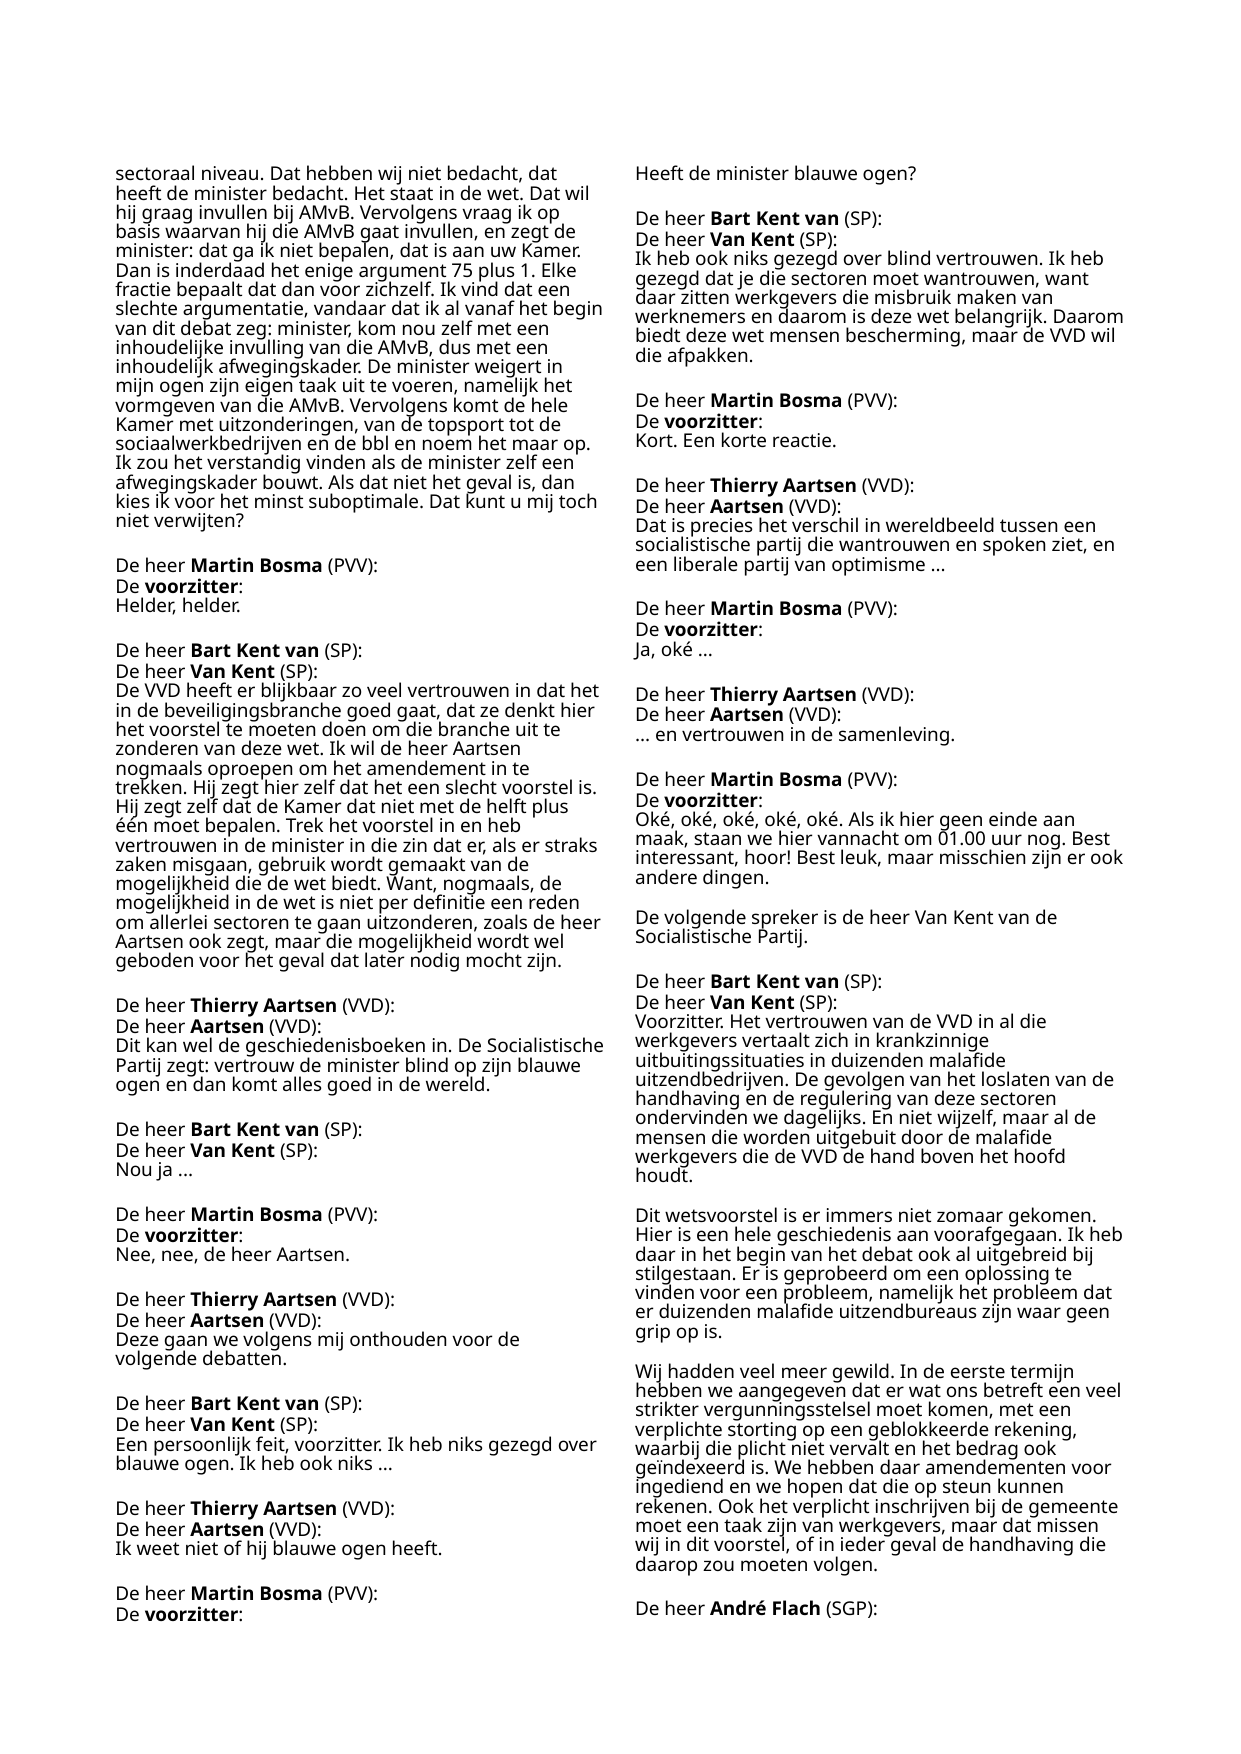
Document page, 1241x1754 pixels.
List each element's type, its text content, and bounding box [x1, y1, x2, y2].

text Deze gaan we volgens mij onthouden voor de volgende debatten. [115, 1331, 605, 1370]
text De heer Thierry Aartsen (VVD): [635, 472, 1125, 498]
text Kort. Een korte reactie. [635, 432, 1125, 451]
text De heer Martin Bosma (PVV): [635, 596, 1125, 621]
text Een persoonlijk feit, voorzitter. Ik heb niks gezegd over blauwe ogen. Ik heb ook niks ... [115, 1436, 605, 1474]
text De heer Martin Bosma (PVV): [115, 552, 605, 578]
text De heer Martin Bosma (PVV): [115, 1580, 605, 1606]
text De voorzitter: [635, 413, 1125, 432]
text De heer Bart Kent van (SP): [115, 637, 605, 663]
text Nee, nee, de heer Aartsen. [115, 1246, 605, 1265]
text De heer Aartsen (VVD): [635, 706, 1125, 726]
text De VVD heeft er blijkbaar zo veel vertrouwen in dat het in de beveiligingsbranche goed gaat, dat ze denkt hier het voorstel te moeten doen om die branche uit te zonderen van deze wet. Ik wil de heer Aartsen nogmaals oproepen om het amendement in te trekken. Hij zegt hier zelf dat het een slecht voorstel is. Hij zegt zelf dat de Kamer dat niet met de helft plus één moet bepalen. Trek het voorstel in en heb vertrouwen in de minister in die zin dat er, als er straks zaken misgaan, gebruik wordt gemaakt van de mogelijkheid die de wet biedt. Want, nogmaals, de mogelijkheid in de wet is niet per definitie een reden om allerlei sectoren te gaan uitzonderen, zoals de heer Aartsen ook zegt, maar die mogelijkheid wordt wel geboden voor het geval dat later nodig mocht zijn. [115, 682, 605, 971]
text De heer Aartsen (VVD): [115, 1018, 605, 1037]
text De voorzitter: [115, 578, 605, 597]
text Ja, oké ... [635, 641, 1125, 660]
text Voorzitter. Het vertrouwen van de VVD in al die werkgevers vertaalt zich in krankzinnige uitbuitingssituaties in duizenden malafide uitzendbedrijven. De gevolgen van het loslaten van de handhaving en de regulering van deze sectoren ondervinden we dagelijks. En niet wijzelf, maar al de mensen die worden uitgebuit door de malafide werkgevers die de VVD de hand boven het hoofd houdt. [635, 1013, 1125, 1186]
text De heer Bart Kent van (SP): [635, 205, 1125, 231]
text De heer Thierry Aartsen (VVD): [635, 681, 1125, 706]
text De heer Van Kent (SP): [635, 994, 1125, 1013]
text De heer Van Kent (SP): [115, 1142, 605, 1161]
text De heer Aartsen (VVD): [115, 1521, 605, 1540]
text Nou ja ... [115, 1161, 605, 1180]
text Dit kan wel de geschiedenisboeken in. De Socialistische Partij zegt: vertrouw de minister blind op zijn blauwe ogen en dan komt alles goed in de wereld. [115, 1037, 605, 1095]
text De volgende spreker is de heer Van Kent van de Socialistische Partij. [635, 909, 1125, 947]
text De heer Bart Kent van (SP): [635, 968, 1125, 994]
text De heer Bart Kent van (SP): [115, 1116, 605, 1142]
text sectoraal niveau. Dat hebben wij niet bedacht, dat heeft de minister bedacht. Het staat in de wet. Dat wil hij graag invullen bij AMvB. Vervolgens vraag ik op basis waarvan hij die AMvB gaat invullen, en zegt de minister: dat ga ik niet bepalen, dat is aan uw Kamer. Dan is inderdaad het enige argument 75 plus 1. Elke fractie bepaalt dat dan voor zichzelf. Ik vind dat een slechte argumentatie, vandaar dat ik al vanaf het begin van dit debat zeg: minister, kom nou zelf met een inhoudelijke invulling van die AMvB, dus met een inhoudelijk afwegingskader. De minister weigert in mijn ogen zijn eigen taak uit te voeren, namelijk het vormgeven van die AMvB. Vervolgens komt de hele Kamer met uitzonderingen, van de topsport tot de sociaalwerkbedrijven en de bbl en noem het maar op. Ik zou het verstandig vinden als de minister zelf een afwegingskader bouwt. Als dat niet het geval is, dan kies ik voor het minst suboptimale. Dat kunt u mij toch niet verwijten? [115, 165, 605, 531]
text De heer Bart Kent van (SP): [115, 1391, 605, 1416]
text Ik heb ook niks gezegd over blind vertrouwen. Ik heb gezegd dat je die sectoren moet wantrouwen, want daar zitten werkgevers die misbruik maken van werknemers en daarom is deze wet belangrijk. Daarom biedt deze wet mensen bescherming, maar de VVD wil die afpakken. [635, 250, 1125, 366]
text De heer Thierry Aartsen (VVD): [115, 992, 605, 1018]
text Heeft de minister blauwe ogen? [635, 165, 1125, 184]
text De heer Thierry Aartsen (VVD): [115, 1495, 605, 1521]
text De voorzitter: [115, 1227, 605, 1246]
text Dat is precies het verschil in wereldbeeld tussen een socialistische partij die wantrouwen en spoken ziet, en een liberale partij van optimisme ... [635, 517, 1125, 575]
text De heer Van Kent (SP): [635, 231, 1125, 250]
text De heer Martin Bosma (PVV): [635, 387, 1125, 413]
text De heer André Flach (SGP): [635, 1596, 1125, 1621]
text De voorzitter: [635, 621, 1125, 641]
text ... en vertrouwen in de samenleving. [635, 726, 1125, 745]
text De heer Martin Bosma (PVV): [115, 1201, 605, 1227]
text Oké, oké, oké, oké, oké. Als ik hier geen einde aan maak, staan we hier vannacht om 01.00 uur nog. Best interessant, hoor! Best leuk, maar misschien zijn er ook andere dingen. [635, 811, 1125, 888]
text De heer Aartsen (VVD): [635, 498, 1125, 517]
text De voorzitter: [115, 1606, 605, 1625]
text De heer Aartsen (VVD): [115, 1312, 605, 1331]
text De voorzitter: [635, 792, 1125, 811]
text Ik weet niet of hij blauwe ogen heeft. [115, 1540, 605, 1559]
text De heer Van Kent (SP): [115, 1416, 605, 1436]
text Helder, helder. [115, 597, 605, 617]
text Wij hadden veel meer gewild. In de eerste termijn hebben we aangegeven dat er wat ons betreft een veel strikter vergunningsstelsel moet komen, met een verplichte storting op een geblokkeerde rekening, waarbij die plicht niet vervalt en het bedrag ook geïndexeerd is. We hebben daar amendementen voor ingediend en we hopen dat die op steun kunnen rekenen. Ook het verplicht inschrijven bij de gemeente moet een taak zijn van werkgevers, maar dat missen wij in dit voorstel, of in ieder geval de handhaving die daarop zou moeten volgen. [635, 1363, 1125, 1575]
text De heer Thierry Aartsen (VVD): [115, 1286, 605, 1312]
text De heer Van Kent (SP): [115, 663, 605, 682]
text De heer Martin Bosma (PVV): [635, 766, 1125, 792]
text Dit wetsvoorstel is er immers niet zomaar gekomen. Hier is een hele geschiedenis aan voorafgegaan. Ik heb daar in het begin van het debat ook al uitgebreid bij stilgestaan. Er is geprobeerd om een oplossing te vinden voor een probleem, namelijk het probleem dat er duizenden malafide uitzendbureaus zijn waar geen grip op is. [635, 1207, 1125, 1342]
